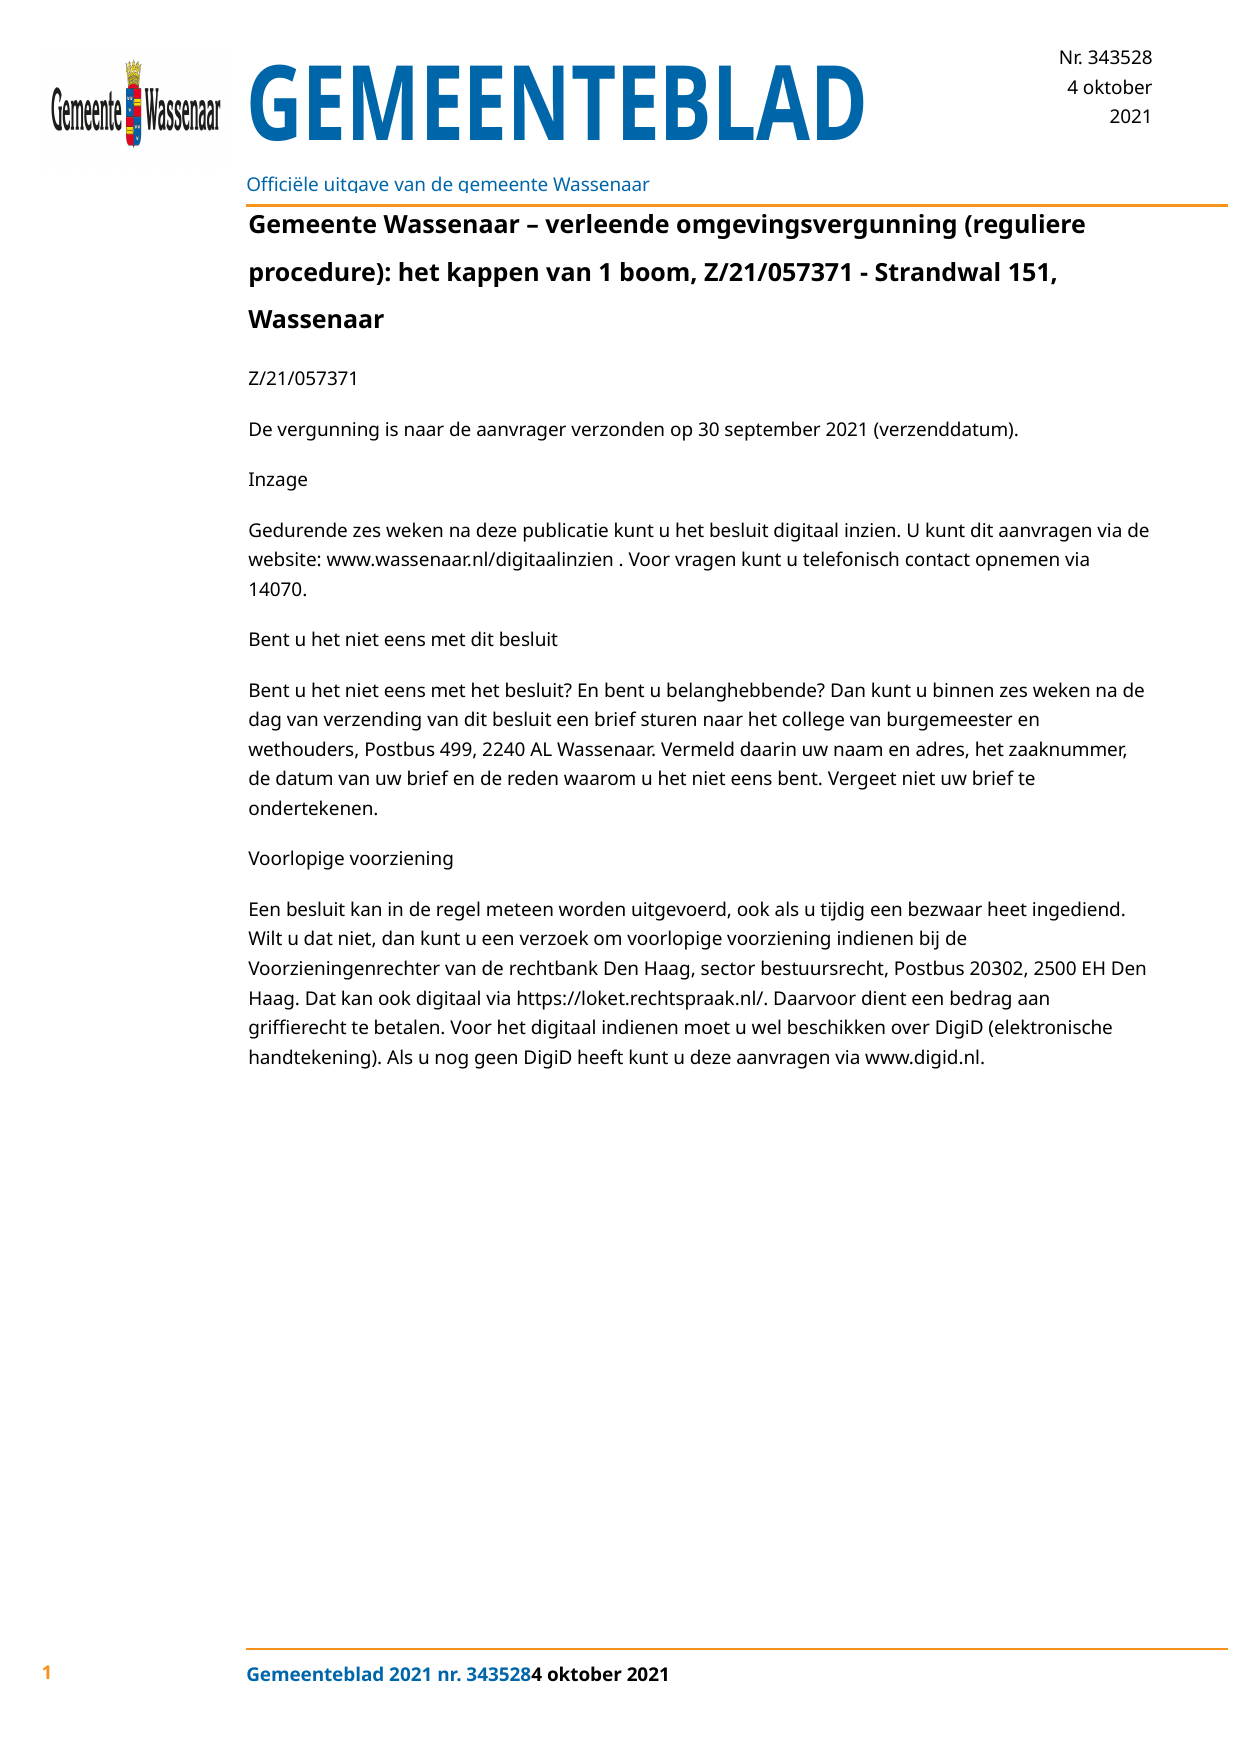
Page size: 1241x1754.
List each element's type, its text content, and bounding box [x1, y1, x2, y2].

text De vergunning is naar de aanvrager verzonden op 30 september 2021 (verzenddatum). [248, 416, 1152, 442]
text Z/21/057371 [248, 366, 1152, 391]
text Gedurende zes weken na deze publicatie kunt u het besluit digitaal inzien. U kunt dit aanvragen via de website: www.wassenaar.nl/digitaalinzien . Voor vragen kunt u telefonisch contact opnemen via 14070. [248, 517, 1152, 602]
text Bent u het niet eens met het besluit? En bent u belanghebbende? Dan kunt u binnen zes weken na de dag van verzending van dit besluit een brief sturen naar het college van burgemeester en wethouders, Postbus 499, 2240 AL Wassenaar. Vermeld daarin uw naam en adres, het zaaknummer, de datum van uw brief en de reden waarom u het niet eens bent. Vergeet niet uw brief te ondertekenen. [248, 677, 1152, 821]
picture [41, 47, 231, 172]
text Bent u het niet eens met dit besluit [248, 626, 1152, 652]
text Een besluit kan in de regel meteen worden uitgevoerd, ook als u tijdig een bezwaar heet ingediend. Wilt u dat niet, dan kunt u een verzoek om voorlopige voorziening indienen bij de Voorzieningenrechter van de rechtbank Den Haag, sector bestuursrecht, Postbus 20302, 2500 EH Den Haag. Dat kan ook digitaal via https://loket.rechtspraak.nl/. Daarvoor dient een bedrag aan griffierecht te betalen. Voor het digitaal indienen moet u wel beschikken over DigiD (elektronische handtekening). Als u nog geen DigiD heeft kunt u deze aanvragen via www.digid.nl. [248, 896, 1152, 1069]
text Inzage [248, 466, 1152, 492]
text Voorlopige voorziening [248, 846, 1152, 871]
text Gemeente Wassenaar – verleende omgevingsvergunning (reguliere procedure): het kappen van 1 boom, Z/21/057371 - Strandwal 151, Wassenaar [248, 207, 1152, 336]
